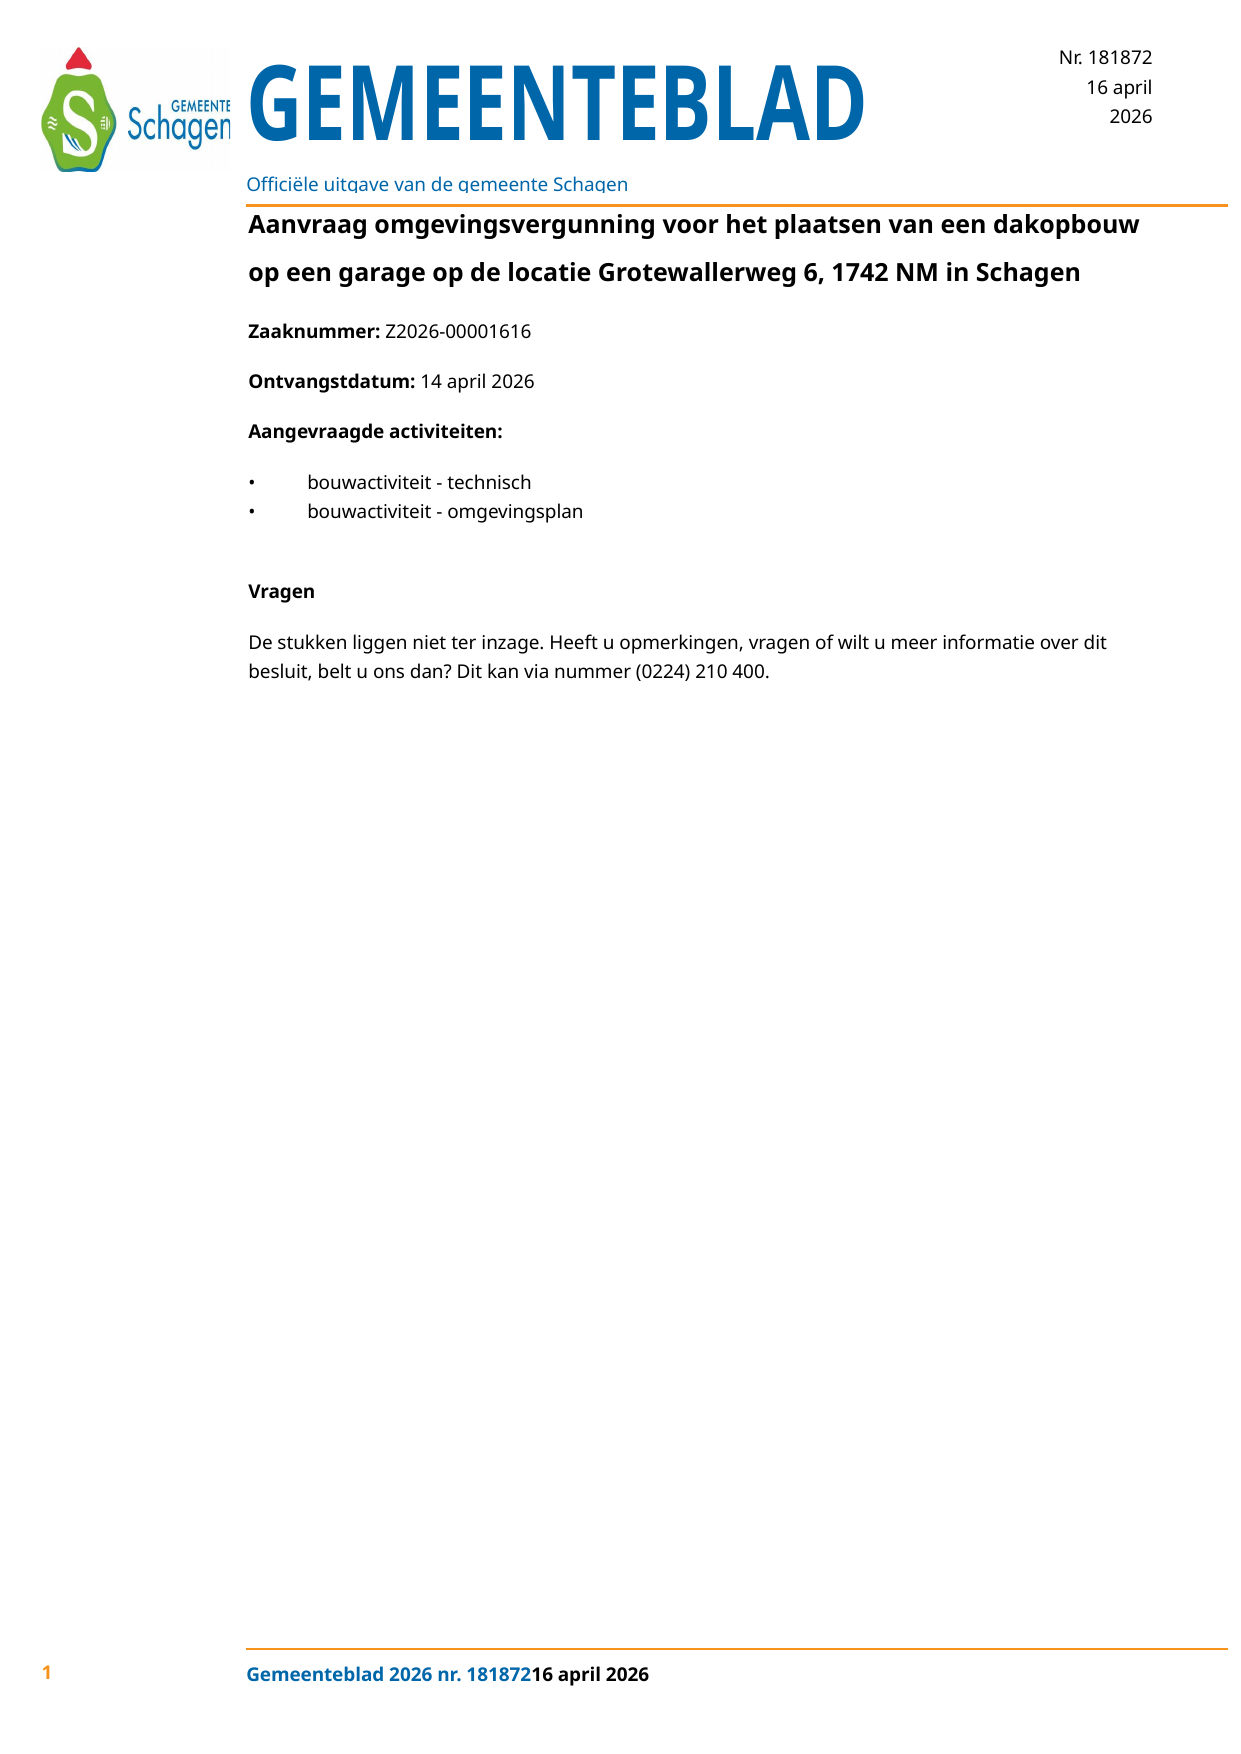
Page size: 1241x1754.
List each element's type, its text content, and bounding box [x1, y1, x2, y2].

text Aanvraag omgevingsvergunning voor het plaatsen van een dakopbouw op een garage op de locatie Grotewallerweg 6, 1742 NM in Schagen [248, 207, 1152, 288]
picture [41, 47, 231, 172]
text Ontvangstdatum: 14 april 2026 [248, 368, 1152, 394]
text Zaaknummer: Z2026-00001616 [248, 318, 1152, 344]
text Aangevraagde activiteiten: [248, 419, 1152, 444]
list bouwactiviteit - technisch [248, 469, 1152, 495]
list bouwactiviteit - omgevingsplan [248, 499, 1152, 524]
text Vragen [248, 579, 1152, 604]
text De stukken liggen niet ter inzage. Heeft u opmerkingen, vragen of wilt u meer informatie over dit besluit, belt u ons dan? Dit kan via nummer (0224) 210 400. [248, 629, 1152, 684]
